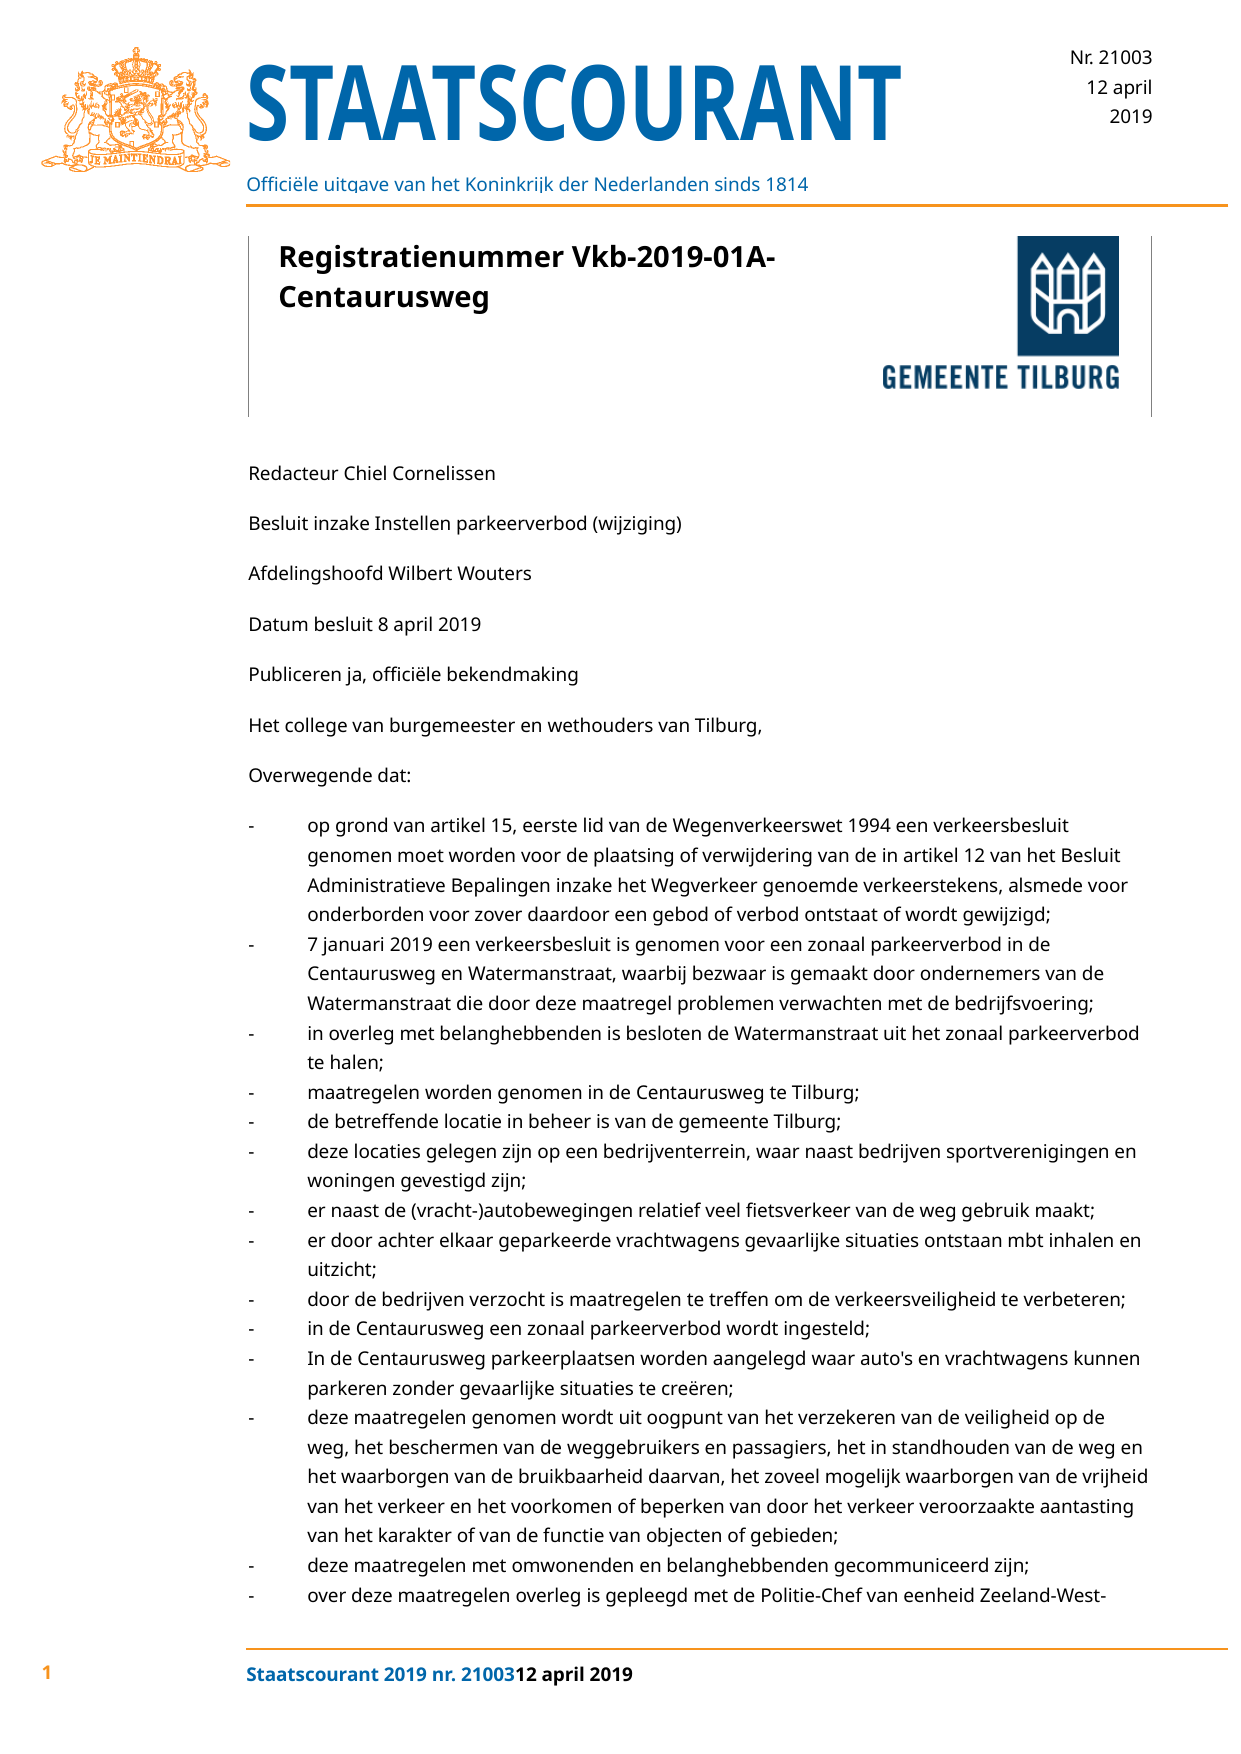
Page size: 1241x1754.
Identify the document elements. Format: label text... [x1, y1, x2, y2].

list in overleg met belanghebbenden is besloten de Watermanstraat uit het zonaal parkeerverbod te halen; [248, 1020, 1152, 1075]
text Redacteur Chiel Cornelissen [248, 460, 1152, 486]
list er door achter elkaar geparkeerde vrachtwagens gevaarlijke situaties ontstaan mbt inhalen en uitzicht; [248, 1227, 1152, 1282]
table_header Registratienummer Vkb-2019-01A-Centaurusweg [249, 236, 850, 417]
list maatregelen worden genomen in de Centaurusweg te Tilburg; [248, 1079, 1152, 1105]
table_header [850, 236, 1151, 417]
list over deze maatregelen overleg is gepleegd met de Politie-Chef van eenheid Zeeland-West- [248, 1582, 1152, 1608]
list 7 januari 2019 een verkeersbesluit is genomen voor een zonaal parkeerverbod in de Centaurusweg en Watermanstraat, waarbij bezwaar is gemaakt door ondernemers van de Watermanstraat die door deze maatregel problemen verwachten met de bedrijfsvoering; [248, 931, 1152, 1016]
list er naast de (vracht-)autobewegingen relatief veel fietsverkeer van de weg gebruik maakt; [248, 1197, 1152, 1223]
text Besluit inzake Instellen parkeerverbod (wijziging) [248, 510, 1152, 536]
picture [882, 236, 1119, 391]
list in de Centaurusweg een zonaal parkeerverbod wordt ingesteld; [248, 1316, 1152, 1341]
list deze maatregelen met omwonenden en belanghebbenden gecommuniceerd zijn; [248, 1552, 1152, 1578]
text Overwegende dat: [248, 762, 1152, 788]
picture [41, 47, 231, 172]
list In de Centaurusweg parkeerplaatsen worden aangelegd waar auto's en vrachtwagens kunnen parkeren zonder gevaarlijke situaties te creëren; [248, 1345, 1152, 1401]
list deze locaties gelegen zijn op een bedrijventerrein, waar naast bedrijven sportverenigingen en woningen gevestigd zijn; [248, 1138, 1152, 1193]
list door de bedrijven verzocht is maatregelen te treffen om de verkeersveiligheid te verbeteren; [248, 1286, 1152, 1312]
text Het college van burgemeester en wethouders van Tilburg, [248, 712, 1152, 738]
text Publiceren ja, officiële bekendmaking [248, 661, 1152, 687]
text Datum besluit 8 april 2019 [248, 611, 1152, 637]
text Afdelingshoofd Wilbert Wouters [248, 561, 1152, 586]
list deze maatregelen genomen wordt uit oogpunt van het verzekeren van de veiligheid op de weg, het beschermen van de weggebruikers en passagiers, het in standhouden van de weg en het waarborgen van de bruikbaarheid daarvan, het zoveel mogelijk waarborgen van de vrijheid van het verkeer en het voorkomen of beperken van door het verkeer veroorzaakte aantasting van het karakter of van de functie van objecten of gebieden; [248, 1404, 1152, 1548]
list de betreffende locatie in beheer is van de gemeente Tilburg; [248, 1108, 1152, 1134]
list op grond van artikel 15, eerste lid van de Wegenverkeerswet 1994 een verkeersbesluit genomen moet worden voor de plaatsing of verwijdering van de in artikel 12 van het Besluit Administratieve Bepalingen inzake het Wegverkeer genoemde verkeerstekens, alsmede voor onderborden voor zover daardoor een gebod of verbod ontstaat of wordt gewijzigd; [248, 813, 1152, 927]
